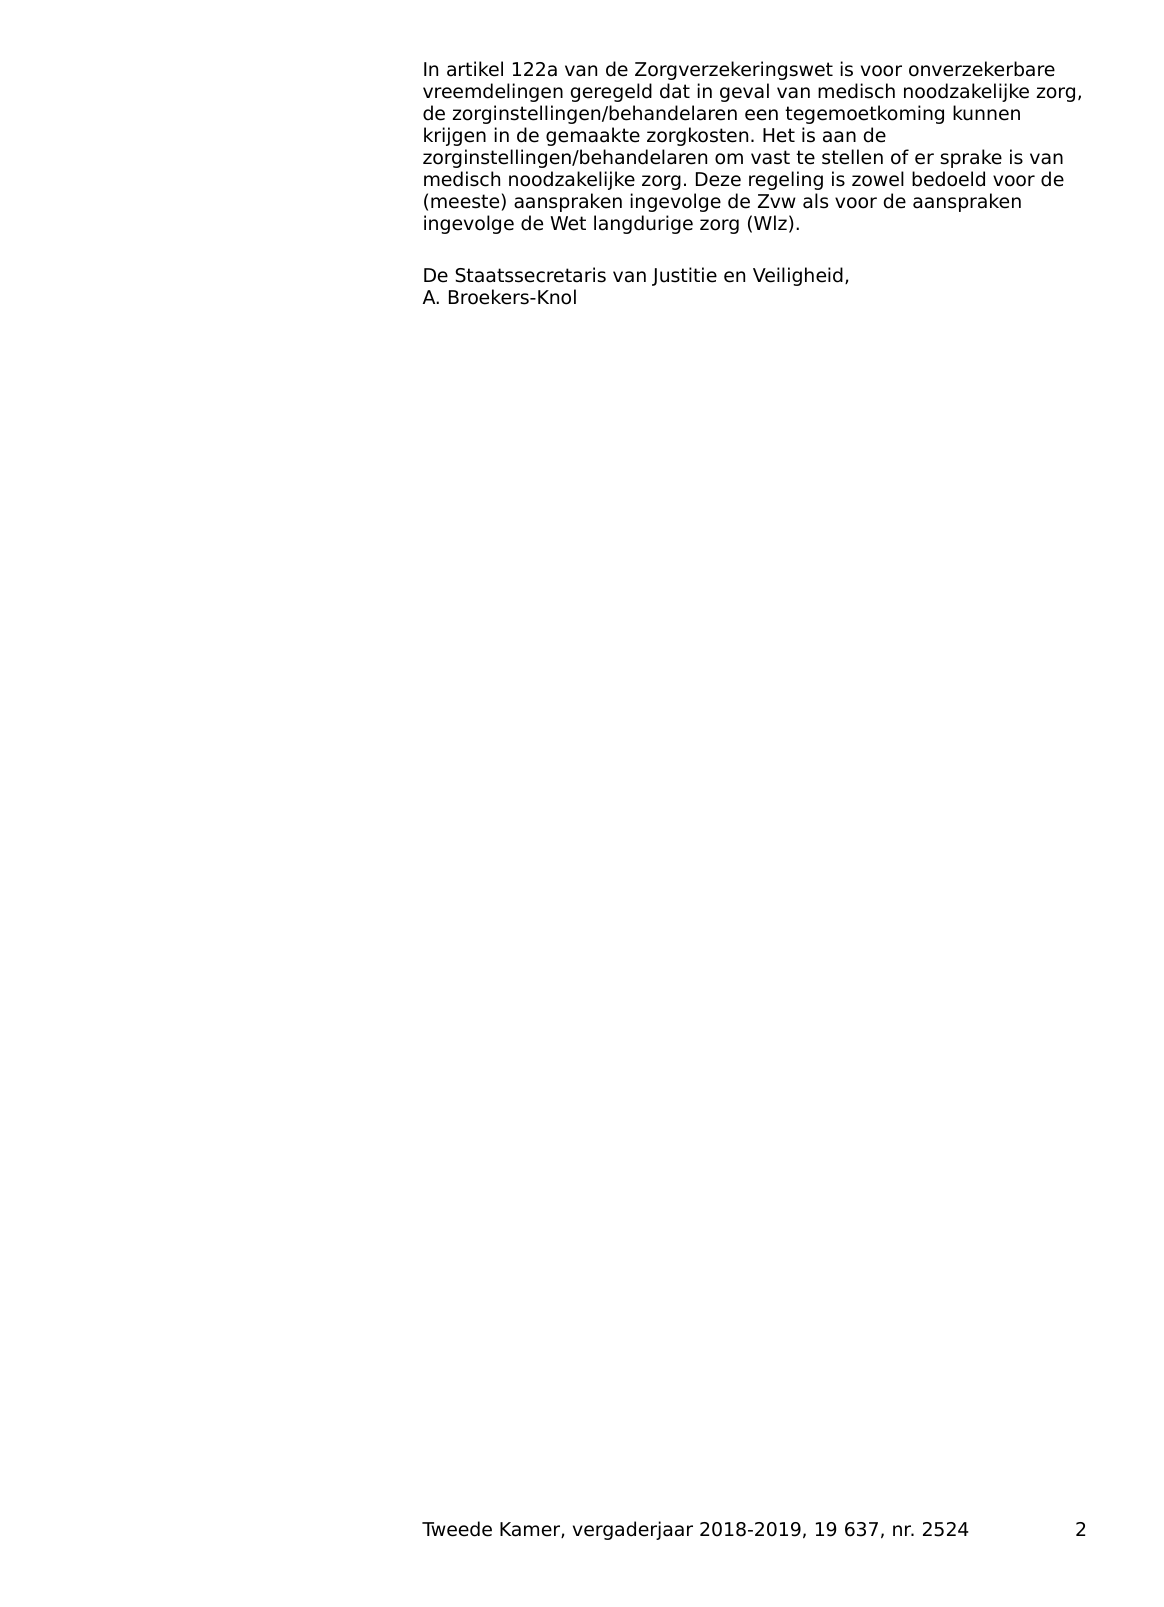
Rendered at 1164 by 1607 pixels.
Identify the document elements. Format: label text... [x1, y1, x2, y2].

text In artikel 122a van de Zorgverzekeringswet is voor onverzekerbare vreemdelingen geregeld dat in geval van medisch noodzakelijke zorg, de zorginstellingen/behandelaren een tegemoetkoming kunnen krijgen in de gemaakte zorgkosten. Het is aan de zorginstellingen/behandelaren om vast te stellen of er sprake is van medisch noodzakelijke zorg. Deze regeling is zowel bedoeld voor de (meeste) aanspraken ingevolge de Zvw als voor de aanspraken ingevolge de Wet langdurige zorg (Wlz). [422, 59, 1087, 235]
text De Staatssecretaris van Justitie en Veiligheid, A. Broekers-Knol [422, 265, 1087, 309]
